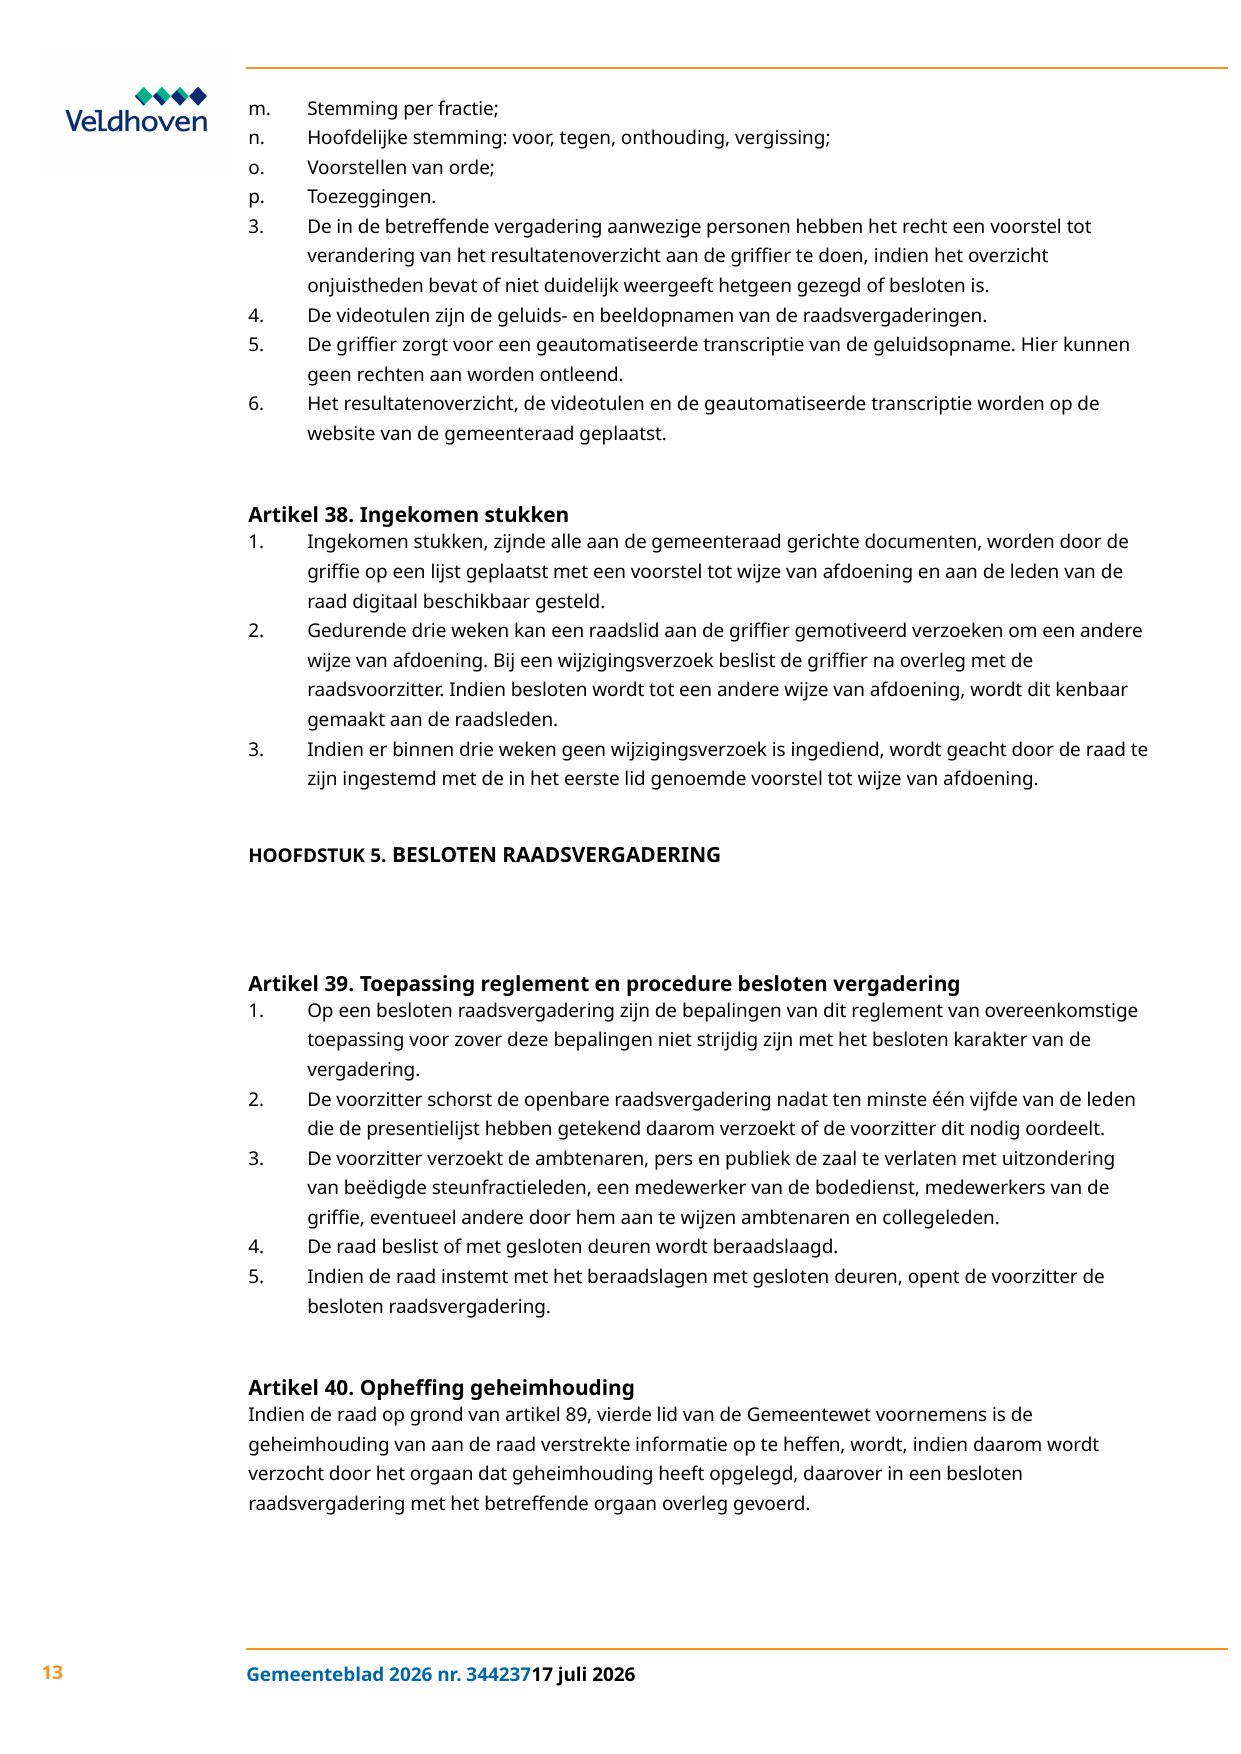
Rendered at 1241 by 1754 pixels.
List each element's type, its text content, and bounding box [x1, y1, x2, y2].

list Voorstellen van orde; [248, 154, 1152, 180]
text Artikel 38. Ingekomen stukken [248, 500, 1152, 529]
list De in de betreffende vergadering aanwezige personen hebben het recht een voorstel tot verandering van het resultatenoverzicht aan de griffier te doen, indien het overzicht onjuistheden bevat of niet duidelijk weergeeft hetgeen gezegd of besloten is. [248, 213, 1152, 298]
list Gedurende drie weken kan een raadslid aan de griffier gemotiveerd verzoeken om een andere wijze van afdoening. Bij een wijzigingsverzoek beslist de griffier na overleg met de raadsvoorzitter. Indien besloten wordt tot een andere wijze van afdoening, wordt dit kenbaar gemaakt aan de raadsleden. [248, 617, 1152, 732]
list Op een besloten raadsvergadering zijn de bepalingen van dit reglement van overeenkomstige toepassing voor zover deze bepalingen niet strijdig zijn met het besloten karakter van de vergadering. [248, 997, 1152, 1082]
list Het resultatenoverzicht, de videotulen en de geautomatiseerde transcriptie worden op de website van de gemeenteraad geplaatst. [248, 391, 1152, 446]
text Indien de raad op grond van artikel 89, vierde lid van de Gemeentewet voornemens is de geheimhouding van aan de raad verstrekte informatie op te heffen, wordt, indien daarom wordt verzocht door het orgaan dat geheimhouding heeft opgelegd, daarover in een besloten raadsvergadering met het betreffende orgaan overleg gevoerd. [248, 1401, 1152, 1516]
list Stemming per fractie; [248, 95, 1152, 121]
text Artikel 40. Opheffing geheimhouding [248, 1373, 1152, 1401]
list Indien de raad instemt met het beraadslagen met gesloten deuren, opent de voorzitter de besloten raadsvergadering. [248, 1263, 1152, 1319]
list De voorzitter schorst de openbare raadsvergadering nadat ten minste één vijfde van de leden die de presentielijst hebben getekend daarom verzoekt of de voorzitter dit nodig oordeelt. [248, 1086, 1152, 1141]
list Indien er binnen drie weken geen wijzigingsverzoek is ingediend, wordt geacht door de raad te zijn ingestemd met de in het eerste lid genoemde voorstel tot wijze van afdoening. [248, 736, 1152, 791]
text HOOFDSTUK 5. BESLOTEN RAADSVERGADERING [248, 841, 1152, 869]
list De videotulen zijn de geluids- en beeldopnamen van de raadsvergaderingen. [248, 302, 1152, 328]
list De griffier zorgt voor een geautomatiseerde transcriptie van de geluidsopname. Hier kunnen geen rechten aan worden ontleend. [248, 331, 1152, 387]
list De raad beslist of met gesloten deuren wordt beraadslaagd. [248, 1234, 1152, 1259]
picture [41, 47, 231, 172]
list Toezeggingen. [248, 183, 1152, 209]
list Ingekomen stukken, zijnde alle aan de gemeenteraad gerichte documenten, worden door de griffie op een lijst geplaatst met een voorstel tot wijze van afdoening en aan de leden van de raad digitaal beschikbaar gesteld. [248, 529, 1152, 613]
text Artikel 39. Toepassing reglement en procedure besloten vergadering [248, 969, 1152, 997]
list De voorzitter verzoekt de ambtenaren, pers en publiek de zaal te verlaten met uitzondering van beëdigde steunfractieleden, een medewerker van de bodedienst, medewerkers van de griffie, eventueel andere door hem aan te wijzen ambtenaren en collegeleden. [248, 1145, 1152, 1230]
list Hoofdelijke stemming: voor, tegen, onthouding, vergissing; [248, 124, 1152, 150]
